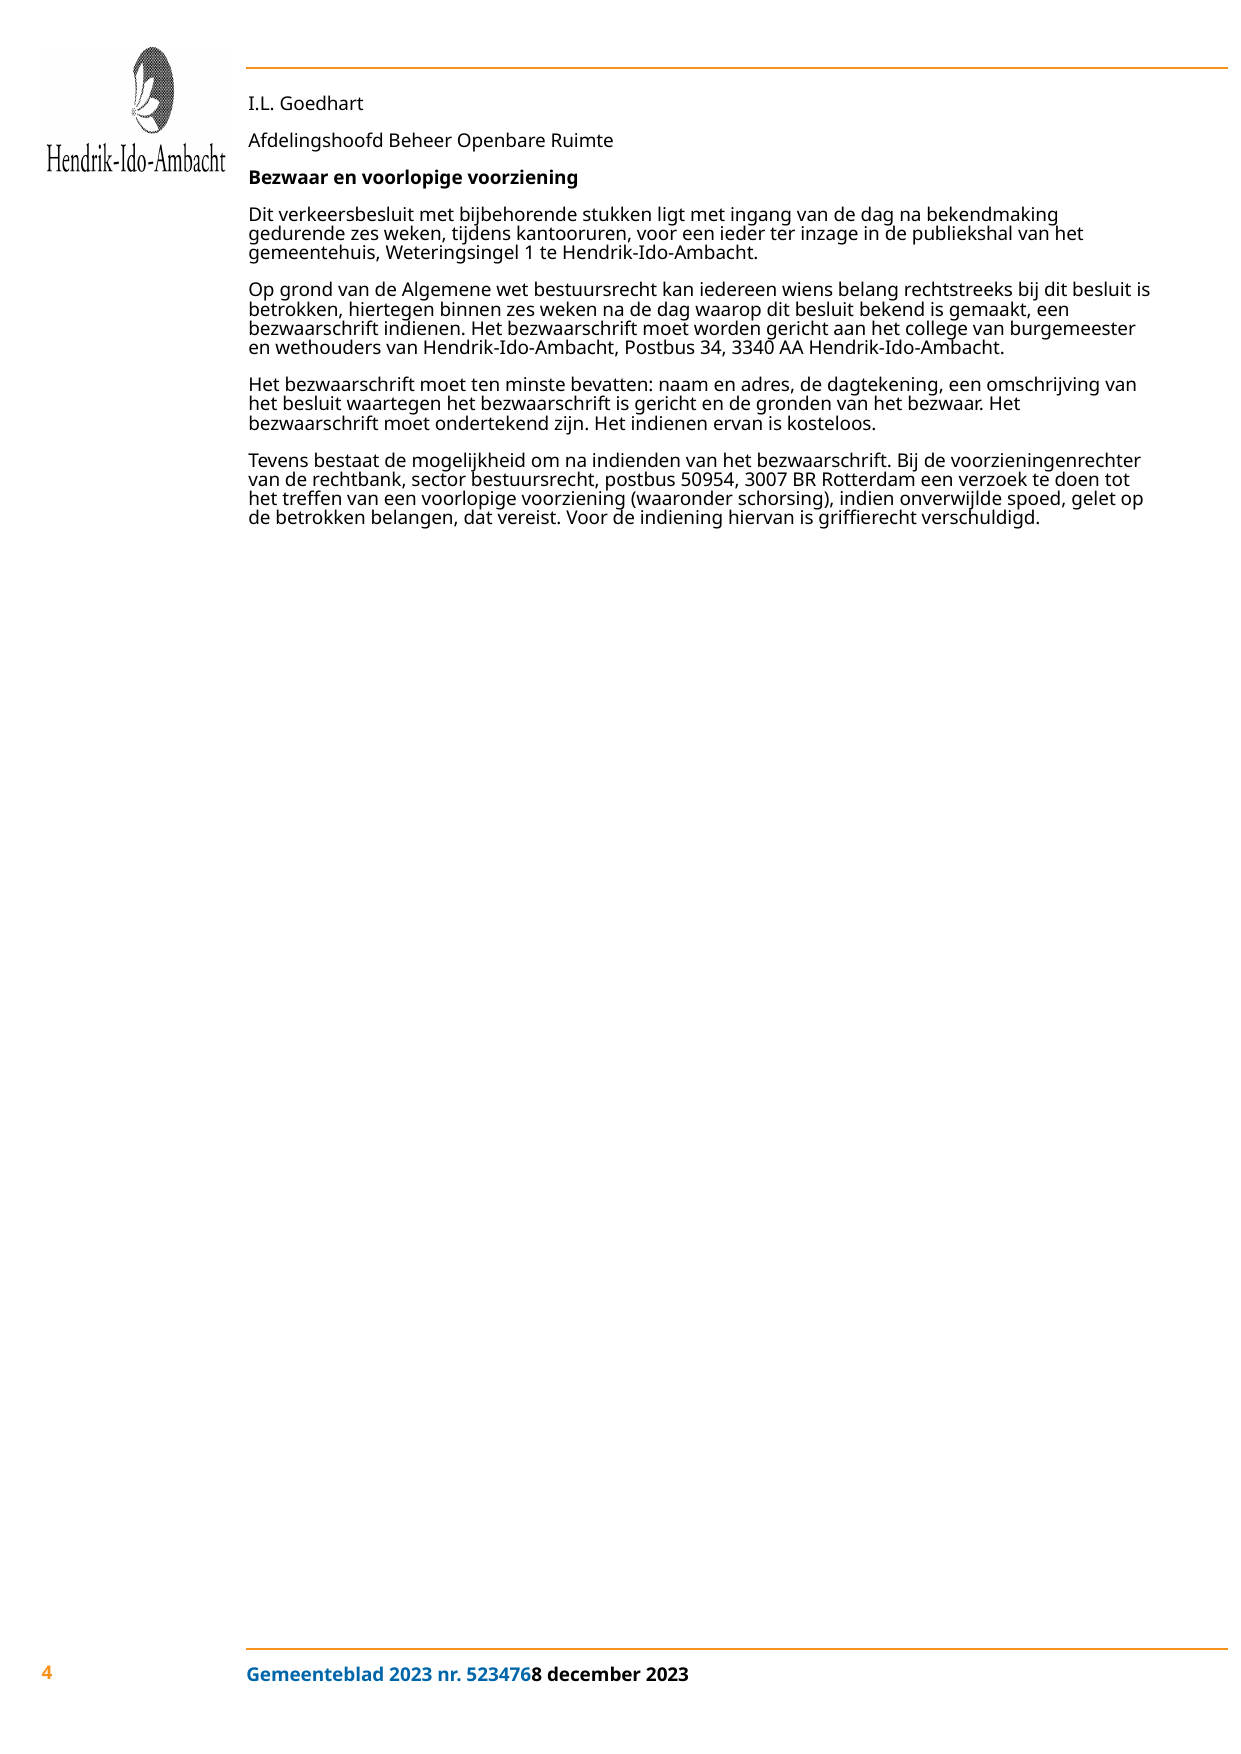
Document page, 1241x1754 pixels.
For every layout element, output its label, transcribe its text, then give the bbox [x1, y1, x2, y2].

text Tevens bestaat de mogelijkheid om na indienden van het bezwaarschrift. Bij de voorzieningenrechter van de rechtbank, sector bestuursrecht, postbus 50954, 3007 BR Rotterdam een verzoek te doen tot het treffen van een voorlopige voorziening (waaronder schorsing), indien onverwijlde spoed, gelet op de betrokken belangen, dat vereist. Voor de indiening hiervan is griffierecht verschuldigd. [248, 452, 1152, 529]
text Afdelingshoofd Beheer Openbare Ruimte [248, 132, 1152, 151]
picture [41, 47, 231, 172]
text Op grond van de Algemene wet bestuursrecht kan iedereen wiens belang rechtstreeks bij dit besluit is betrokken, hiertegen binnen zes weken na de dag waarop dit besluit bekend is gemaakt, een bezwaarschrift indienen. Het bezwaarschrift moet worden gericht aan het college van burgemeester en wethouders van Hendrik-Ido-Ambacht, Postbus 34, 3340 AA Hendrik-Ido-Ambacht. [248, 281, 1152, 358]
text Bezwaar en voorlopige voorziening [248, 169, 1152, 188]
text Dit verkeersbesluit met bijbehorende stukken ligt met ingang van de dag na bekendmaking gedurende zes weken, tijdens kantooruren, voor een ieder ter inzage in de publiekshal van het gemeentehuis, Weteringsingel 1 te Hendrik-Ido-Ambacht. [248, 206, 1152, 263]
text I.L. Goedhart [248, 95, 1152, 114]
text Het bezwaarschrift moet ten minste bevatten: naam en adres, de dagtekening, een omschrijving van het besluit waartegen het bezwaarschrift is gericht en de gronden van het bezwaar. Het bezwaarschrift moet ondertekend zijn. Het indienen ervan is kosteloos. [248, 376, 1152, 434]
